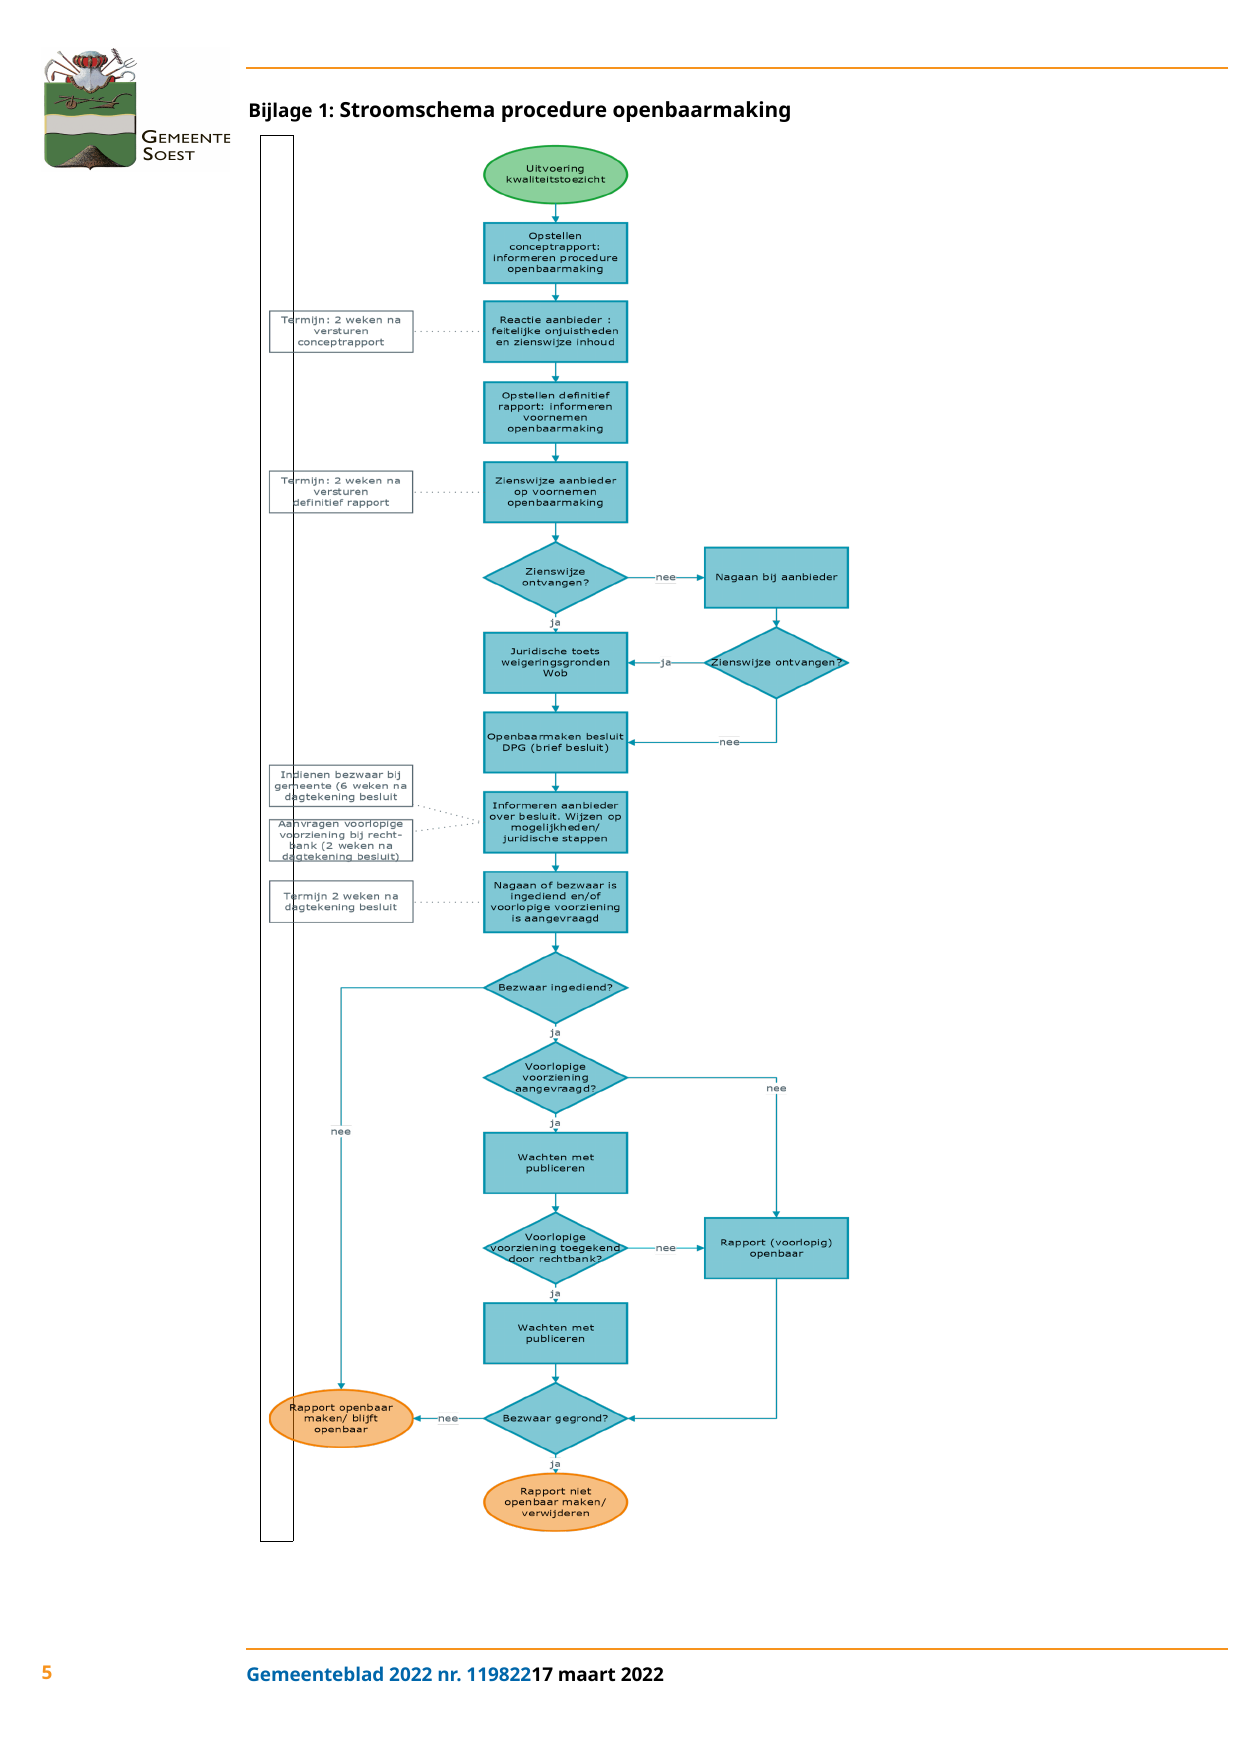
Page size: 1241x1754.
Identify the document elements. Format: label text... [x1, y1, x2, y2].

picture [268, 144, 850, 1532]
text Bijlage 1: Stroomschema procedure openbaarmaking [248, 95, 1152, 123]
picture [41, 47, 231, 172]
